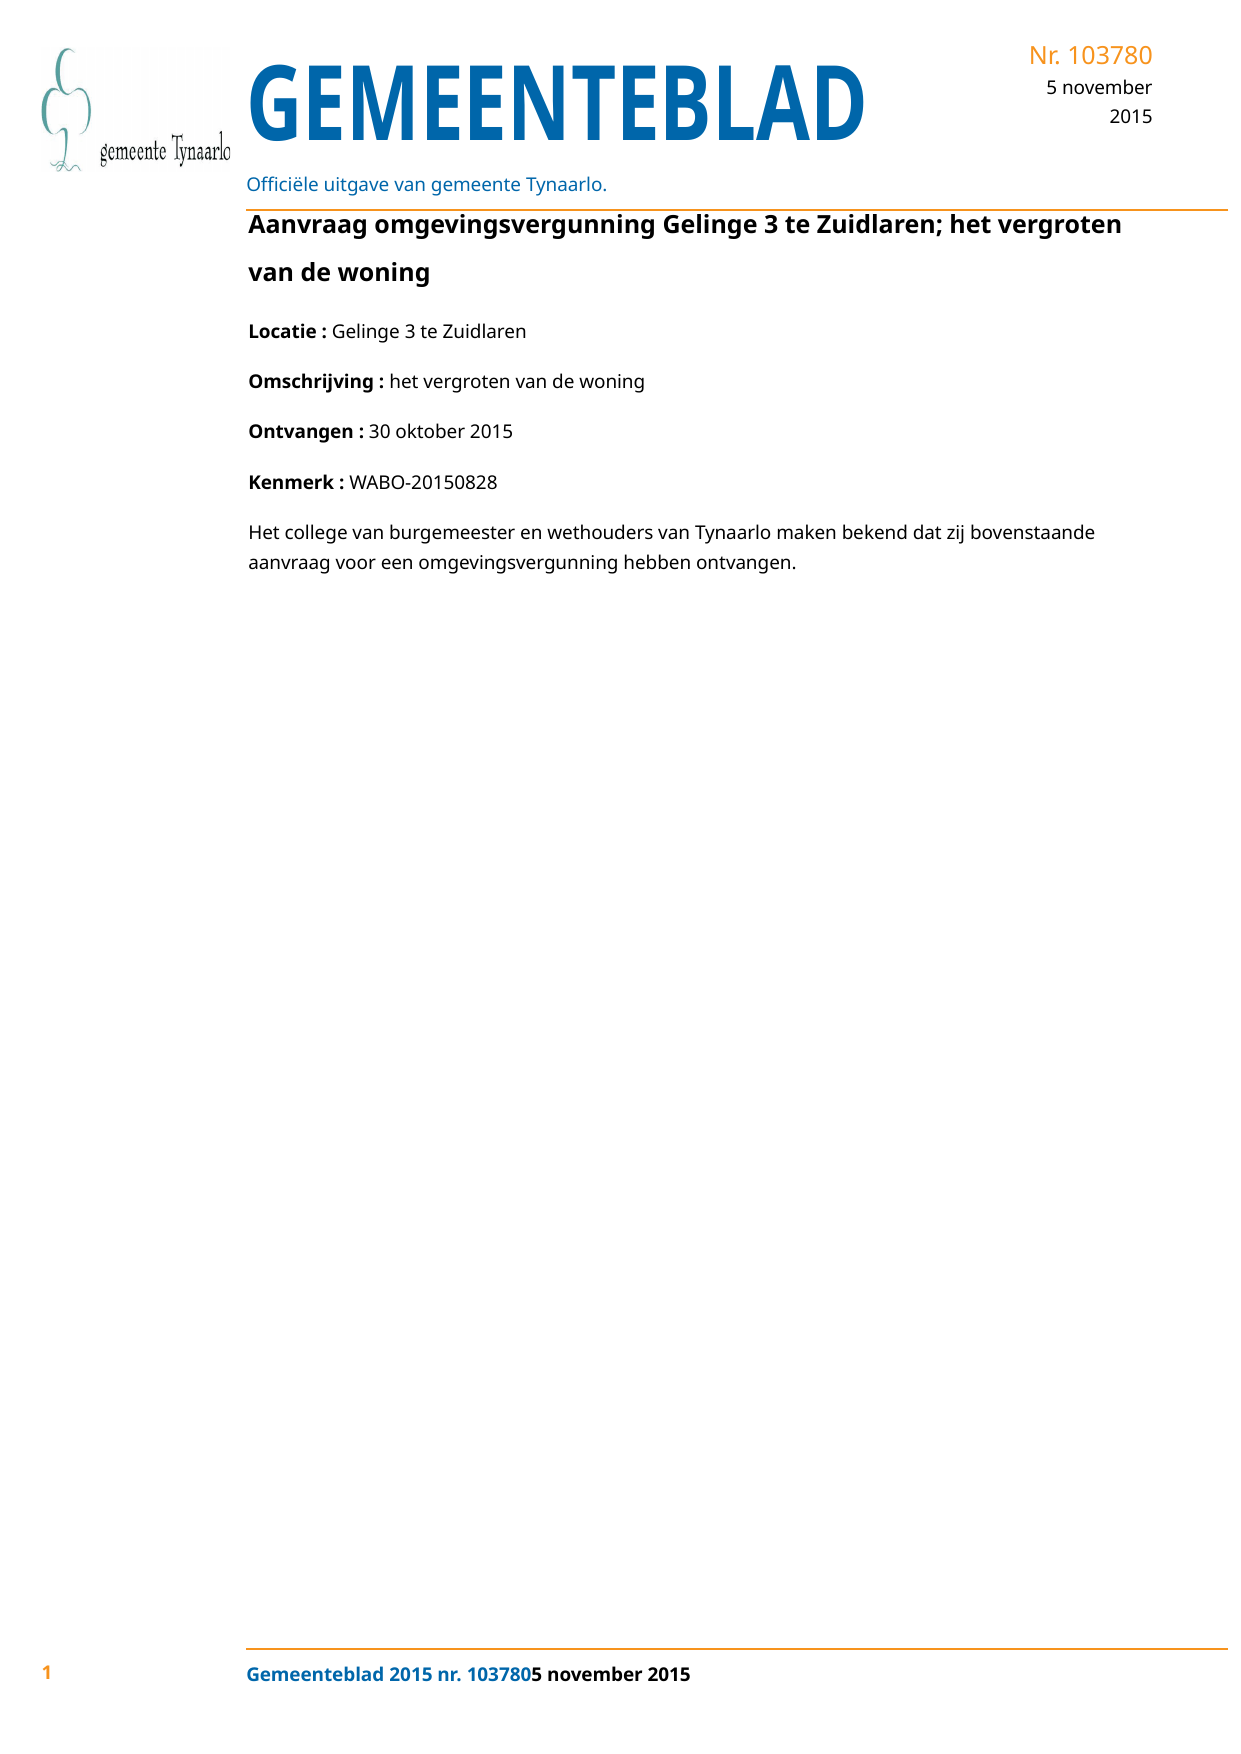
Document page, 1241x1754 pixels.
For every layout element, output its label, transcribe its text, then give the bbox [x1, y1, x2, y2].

text Kenmerk : WABO-20150828 [248, 469, 1152, 495]
text Locatie : Gelinge 3 te Zuidlaren [248, 318, 1152, 344]
text Het college van burgemeester en wethouders van Tynaarlo maken bekend dat zij bovenstaande aanvraag voor een omgevingsvergunning hebben ontvangen. [248, 519, 1152, 575]
text Omschrijving : het vergroten van de woning [248, 368, 1152, 394]
text Ontvangen : 30 oktober 2015 [248, 419, 1152, 444]
picture [41, 47, 231, 172]
text Aanvraag omgevingsvergunning Gelinge 3 te Zuidlaren; het vergroten van de woning [248, 211, 1152, 288]
